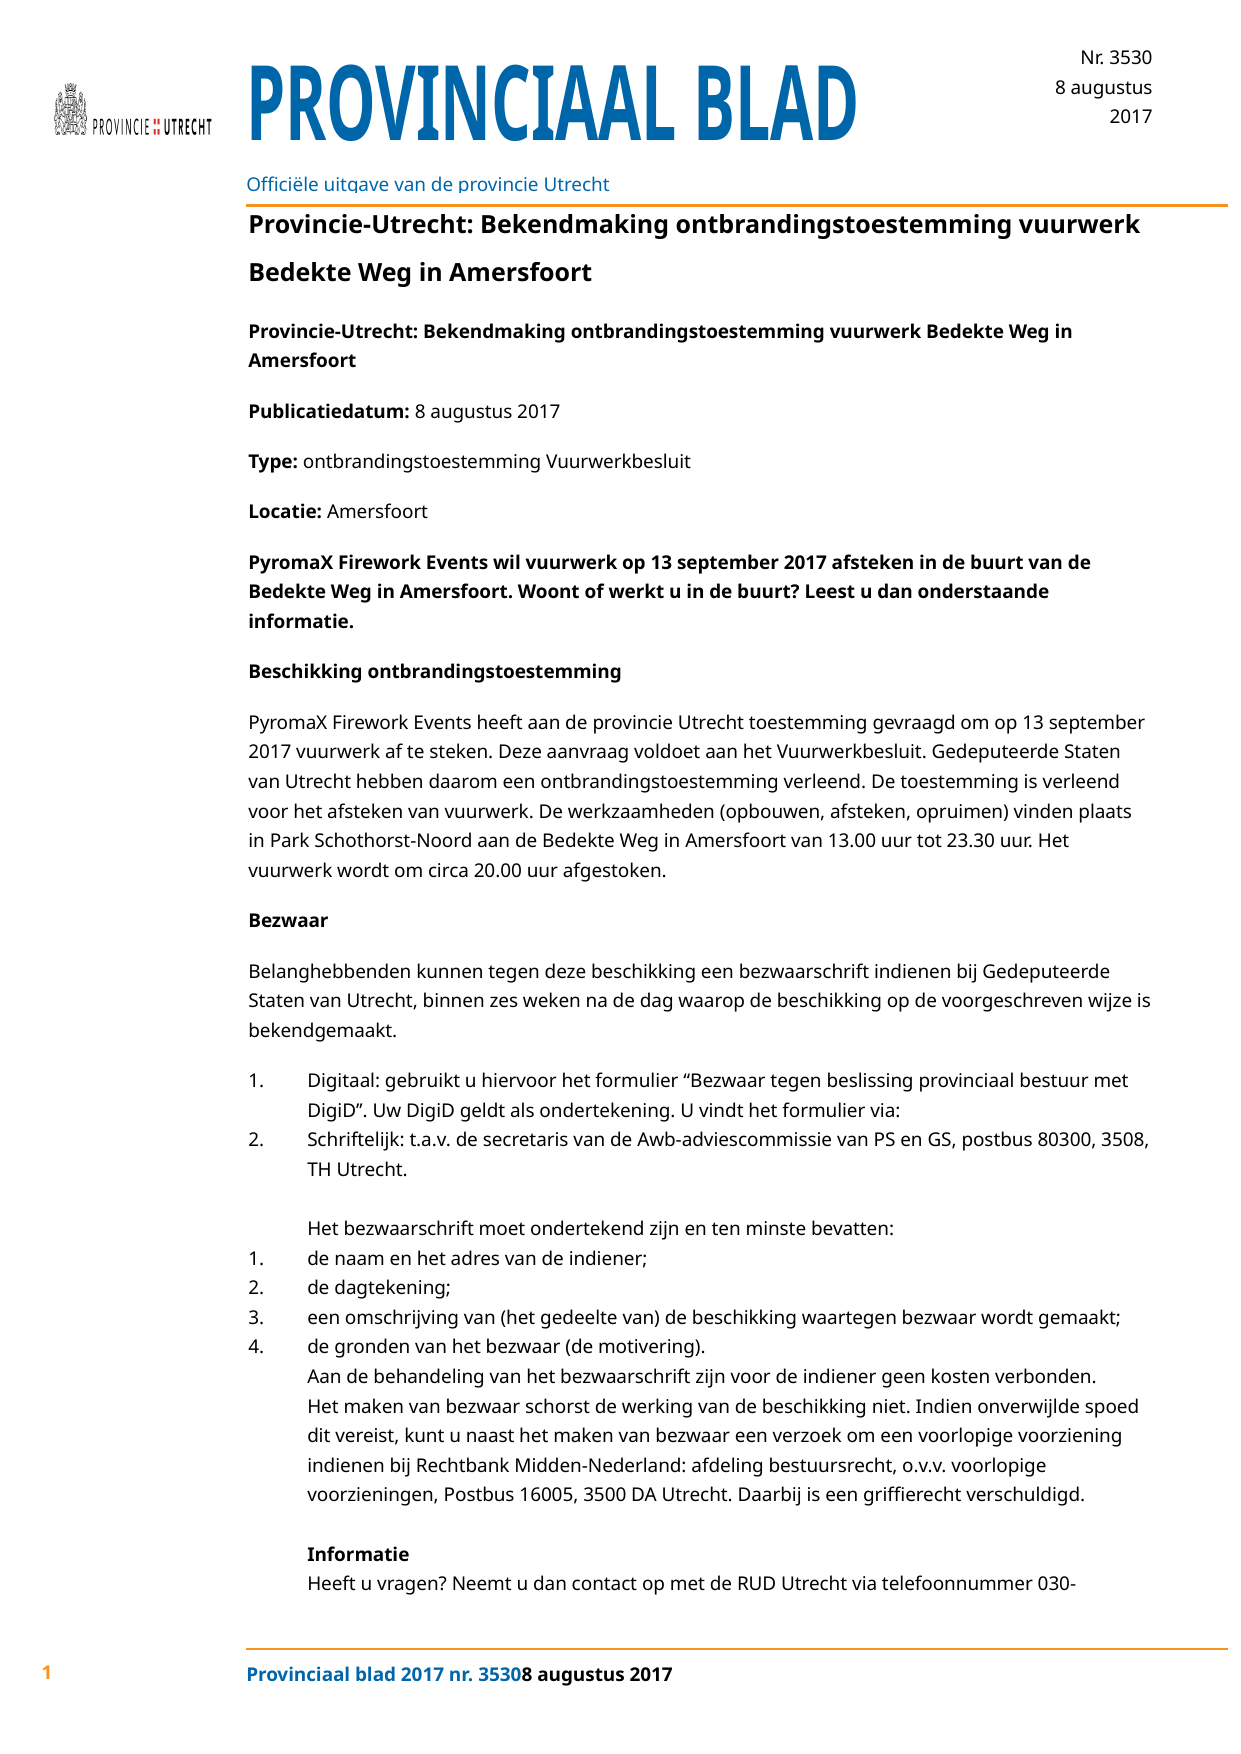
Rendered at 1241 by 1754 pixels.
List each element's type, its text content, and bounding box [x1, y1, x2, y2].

text Locatie: Amersfoort [248, 499, 1152, 524]
text PyromaX Firework Events heeft aan de provincie Utrecht toestemming gevraagd om op 13 september 2017 vuurwerk af te steken. Deze aanvraag voldoet aan het Vuurwerkbesluit. Gedeputeerde Staten van Utrecht hebben daarom een ontbrandingstoestemming verleend. De toestemming is verleend voor het afsteken van vuurwerk. De werkzaamheden (opbouwen, afsteken, opruimen) vinden plaats in Park Schothorst-Noord aan de Bedekte Weg in Amersfoort van 13.00 uur tot 23.30 uur. Het vuurwerk wordt om circa 20.00 uur afgestoken. [248, 709, 1152, 883]
text Publicatiedatum: 8 augustus 2017 [248, 398, 1152, 424]
list een omschrijving van (het gedeelte van) de beschikking waartegen bezwaar wordt gemaakt; [248, 1304, 1152, 1330]
list Heeft u vragen? Neemt u dan contact op met de RUD Utrecht via telefoonnummer 030- [248, 1570, 1152, 1596]
list de dagtekening; [248, 1274, 1152, 1300]
text Provincie-Utrecht: Bekendmaking ontbrandingstoestemming vuurwerk Bedekte Weg in Amersfoort [248, 318, 1152, 373]
list de gronden van het bezwaar (de motivering). [248, 1334, 1152, 1359]
list Informatie [248, 1541, 1152, 1567]
text PyromaX Firework Events wil vuurwerk op 13 september 2017 afsteken in de buurt van de Bedekte Weg in Amersfoort. Woont of werkt u in de buurt? Leest u dan onderstaande informatie. [248, 549, 1152, 634]
text Bezwaar [248, 907, 1152, 933]
list Het bezwaarschrift moet ondertekend zijn en ten minste bevatten: [248, 1215, 1152, 1241]
list Aan de behandeling van het bezwaarschrift zijn voor de indiener geen kosten verbonden. [248, 1363, 1152, 1389]
list Schriftelijk: t.a.v. de secretaris van de Awb-adviescommissie van PS en GS, postbus 80300, 3508, TH Utrecht. [248, 1127, 1152, 1182]
text Beschikking ontbrandingstoestemming [248, 659, 1152, 684]
text Provincie-Utrecht: Bekendmaking ontbrandingstoestemming vuurwerk Bedekte Weg in Amersfoort [248, 207, 1152, 288]
picture [41, 47, 231, 172]
list de naam en het adres van de indiener; [248, 1245, 1152, 1271]
text Type: ontbrandingstoestemming Vuurwerkbesluit [248, 448, 1152, 474]
list Het maken van bezwaar schorst de werking van de beschikking niet. Indien onverwijlde spoed dit vereist, kunt u naast het maken van bezwaar een verzoek om een voorlopige voorziening indienen bij Rechtbank Midden-Nederland: afdeling bestuursrecht, o.v.v. voorlopige voorzieningen, Postbus 16005, 3500 DA Utrecht. Daarbij is een griffierecht verschuldigd. [248, 1393, 1152, 1507]
text Belanghebbenden kunnen tegen deze beschikking een bezwaarschrift indienen bij Gedeputeerde Staten van Utrecht, binnen zes weken na de dag waarop de beschikking op de voorgeschreven wijze is bekendgemaakt. [248, 958, 1152, 1043]
list Digitaal: gebruikt u hiervoor het formulier “Bezwaar tegen beslissing provinciaal bestuur met DigiD’’. Uw DigiD geldt als ondertekening. U vindt het formulier via: [248, 1067, 1152, 1123]
